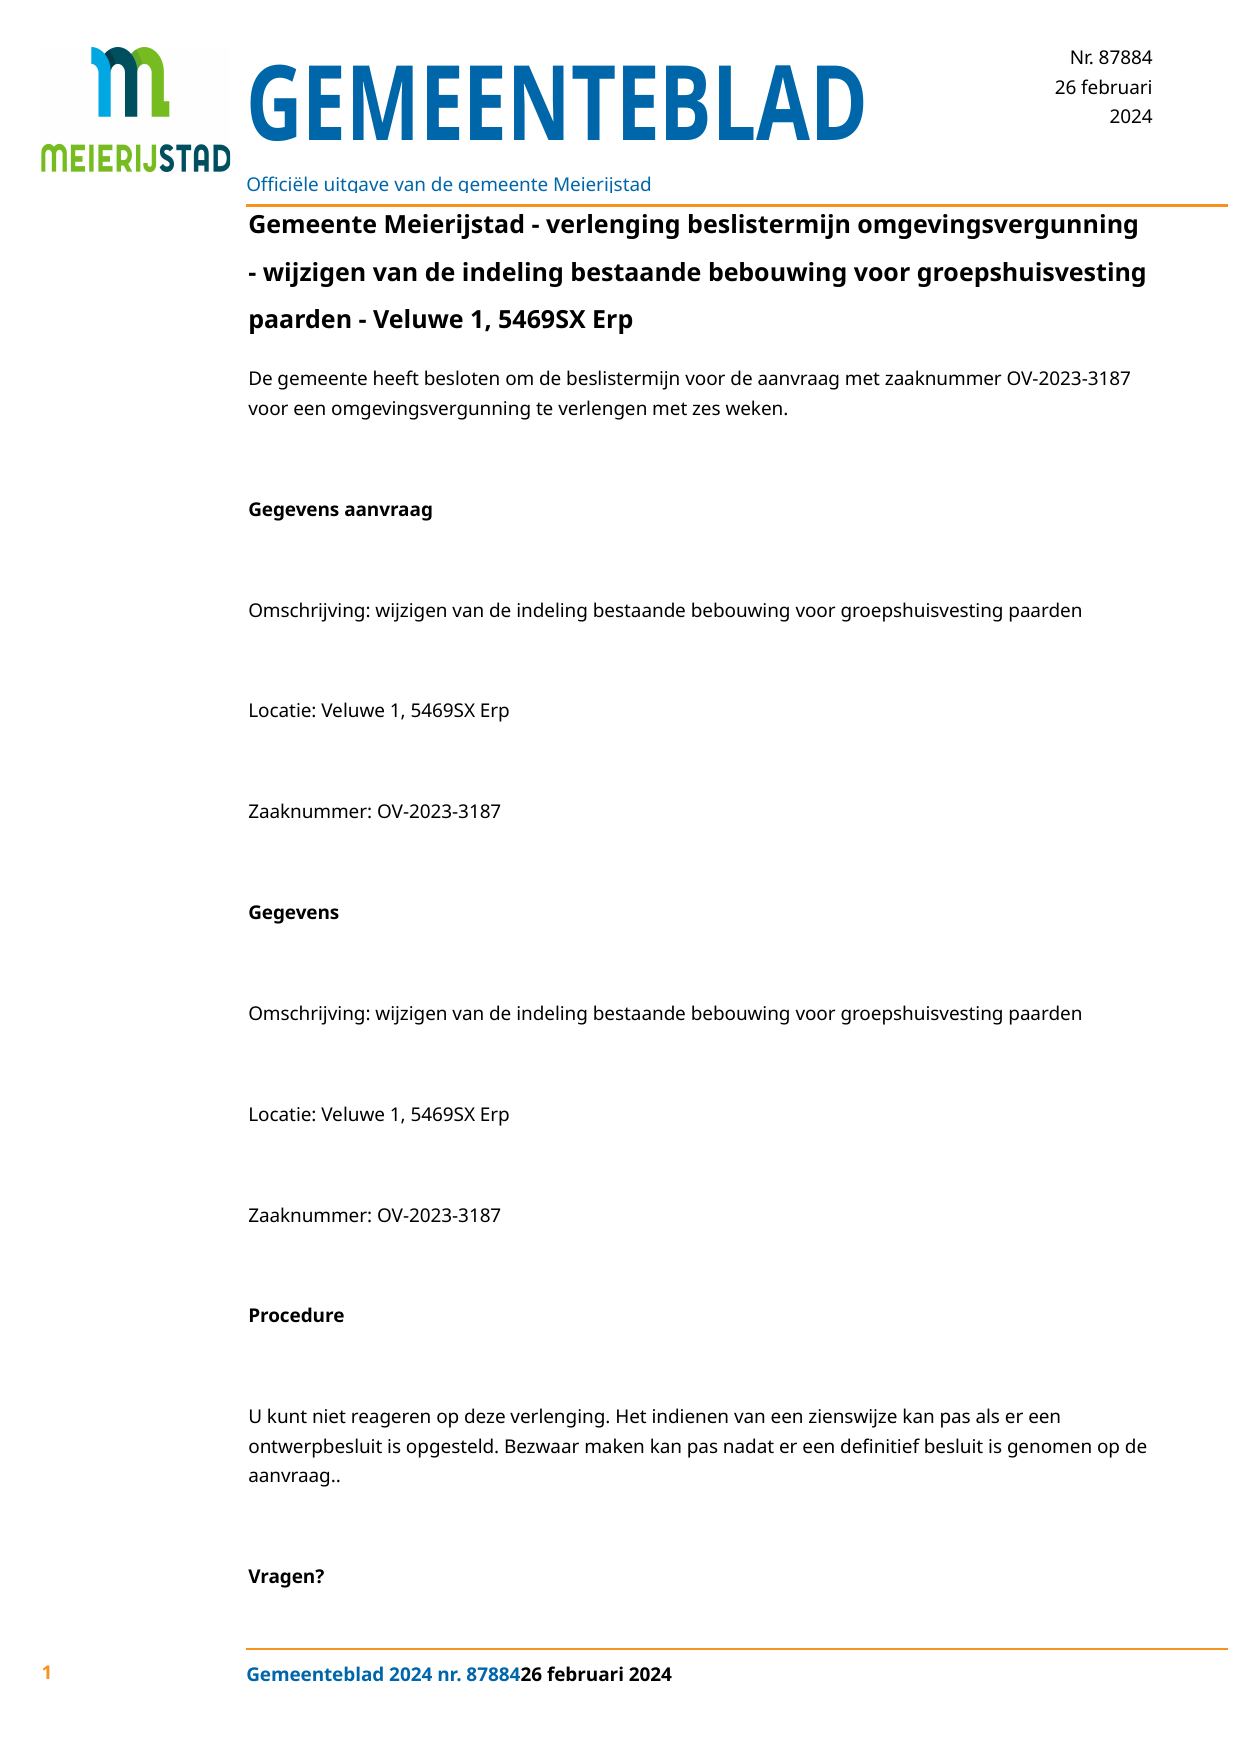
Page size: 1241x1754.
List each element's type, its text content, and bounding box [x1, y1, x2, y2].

text Zaaknummer: OV-2023-3187 [248, 798, 1152, 824]
text U kunt niet reageren op deze verlenging. Het indienen van een zienswijze kan pas als er een ontwerpbesluit is opgesteld. Bezwaar maken kan pas nadat er een definitief besluit is genomen op de aanvraag.. [248, 1403, 1152, 1488]
text Omschrijving: wijzigen van de indeling bestaande bebouwing voor groepshuisvesting paarden [248, 597, 1152, 622]
text Locatie: Veluwe 1, 5469SX Erp [248, 698, 1152, 723]
text Gegevens aanvraag [248, 496, 1152, 522]
text De gemeente heeft besloten om de beslistermijn voor de aanvraag met zaaknummer OV-2023-3187 voor een omgevingsvergunning te verlengen met zes weken. [248, 366, 1152, 421]
text Locatie: Veluwe 1, 5469SX Erp [248, 1101, 1152, 1127]
text Procedure [248, 1303, 1152, 1328]
text Gegevens [248, 899, 1152, 925]
text Zaaknummer: OV-2023-3187 [248, 1202, 1152, 1227]
text Omschrijving: wijzigen van de indeling bestaande bebouwing voor groepshuisvesting paarden [248, 1000, 1152, 1026]
text Vragen? [248, 1563, 1152, 1589]
picture [41, 47, 231, 172]
text Gemeente Meierijstad - verlenging beslistermijn omgevingsvergunning - wijzigen van de indeling bestaande bebouwing voor groepshuisvesting paarden - Veluwe 1, 5469SX Erp [248, 207, 1152, 336]
